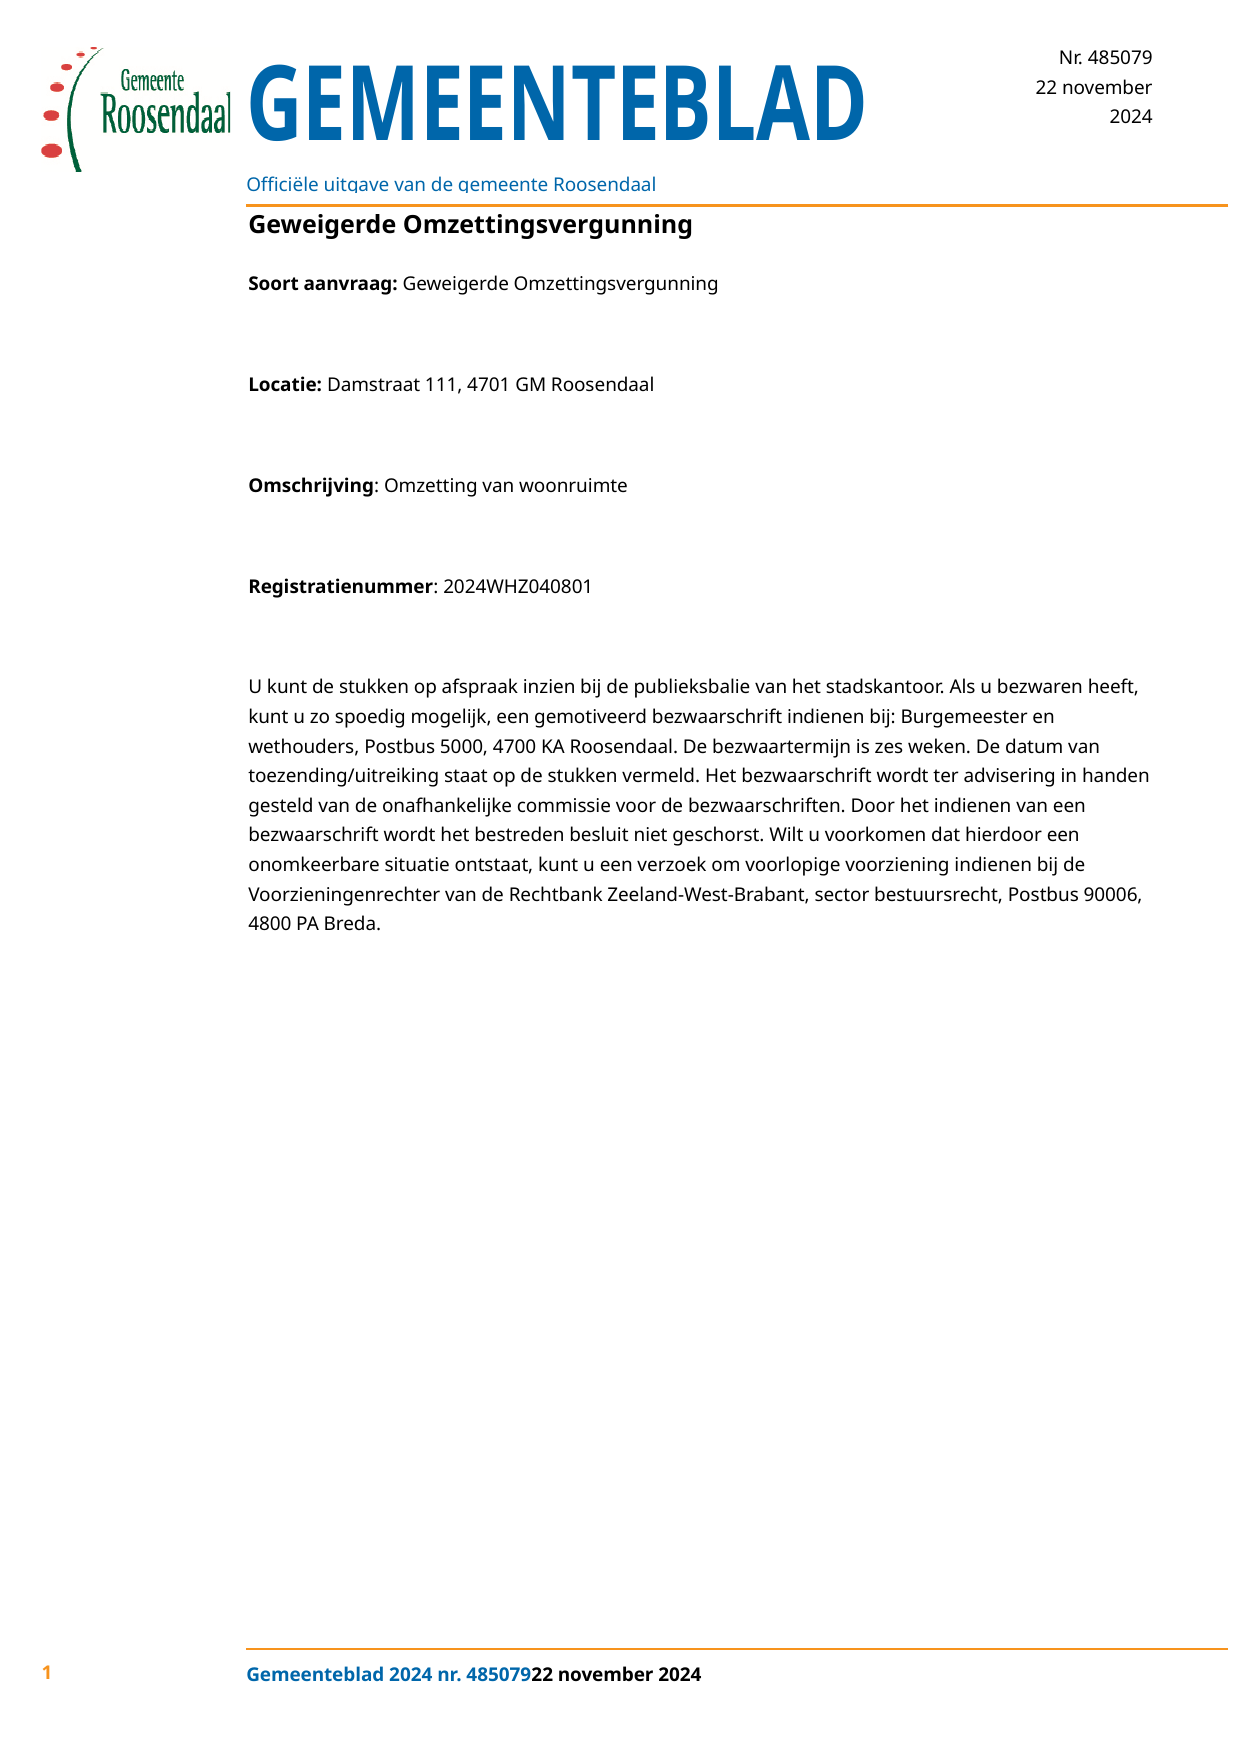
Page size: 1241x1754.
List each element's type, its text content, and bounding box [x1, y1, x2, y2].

picture [41, 47, 231, 172]
text Registratienummer: 2024WHZ040801 [248, 573, 1152, 598]
text Geweigerde Omzettingsvergunning [248, 207, 1152, 241]
text Omschrijving: Omzetting van woonruimte [248, 472, 1152, 498]
text Locatie: Damstraat 111, 4701 GM Roosendaal [248, 371, 1152, 397]
text U kunt de stukken op afspraak inzien bij de publieksbalie van het stadskantoor. Als u bezwaren heeft, kunt u zo spoedig mogelijk, een gemotiveerd bezwaarschrift indienen bij: Burgemeester en wethouders, Postbus 5000, 4700 KA Roosendaal. De bezwaartermijn is zes weken. De datum van toezending/uitreiking staat op de stukken vermeld. Het bezwaarschrift wordt ter advisering in handen gesteld van de onafhankelijke commissie voor de bezwaarschriften. Door het indienen van een bezwaarschrift wordt het bestreden besluit niet geschorst. Wilt u voorkomen dat hierdoor een onomkeerbare situatie ontstaat, kunt u een verzoek om voorlopige voorziening indienen bij de Voorzieningenrechter van de Rechtbank Zeeland-West-Brabant, sector bestuursrecht, Postbus 90006, 4800 PA Breda. [248, 674, 1152, 936]
text Soort aanvraag: Geweigerde Omzettingsvergunning [248, 270, 1152, 296]
